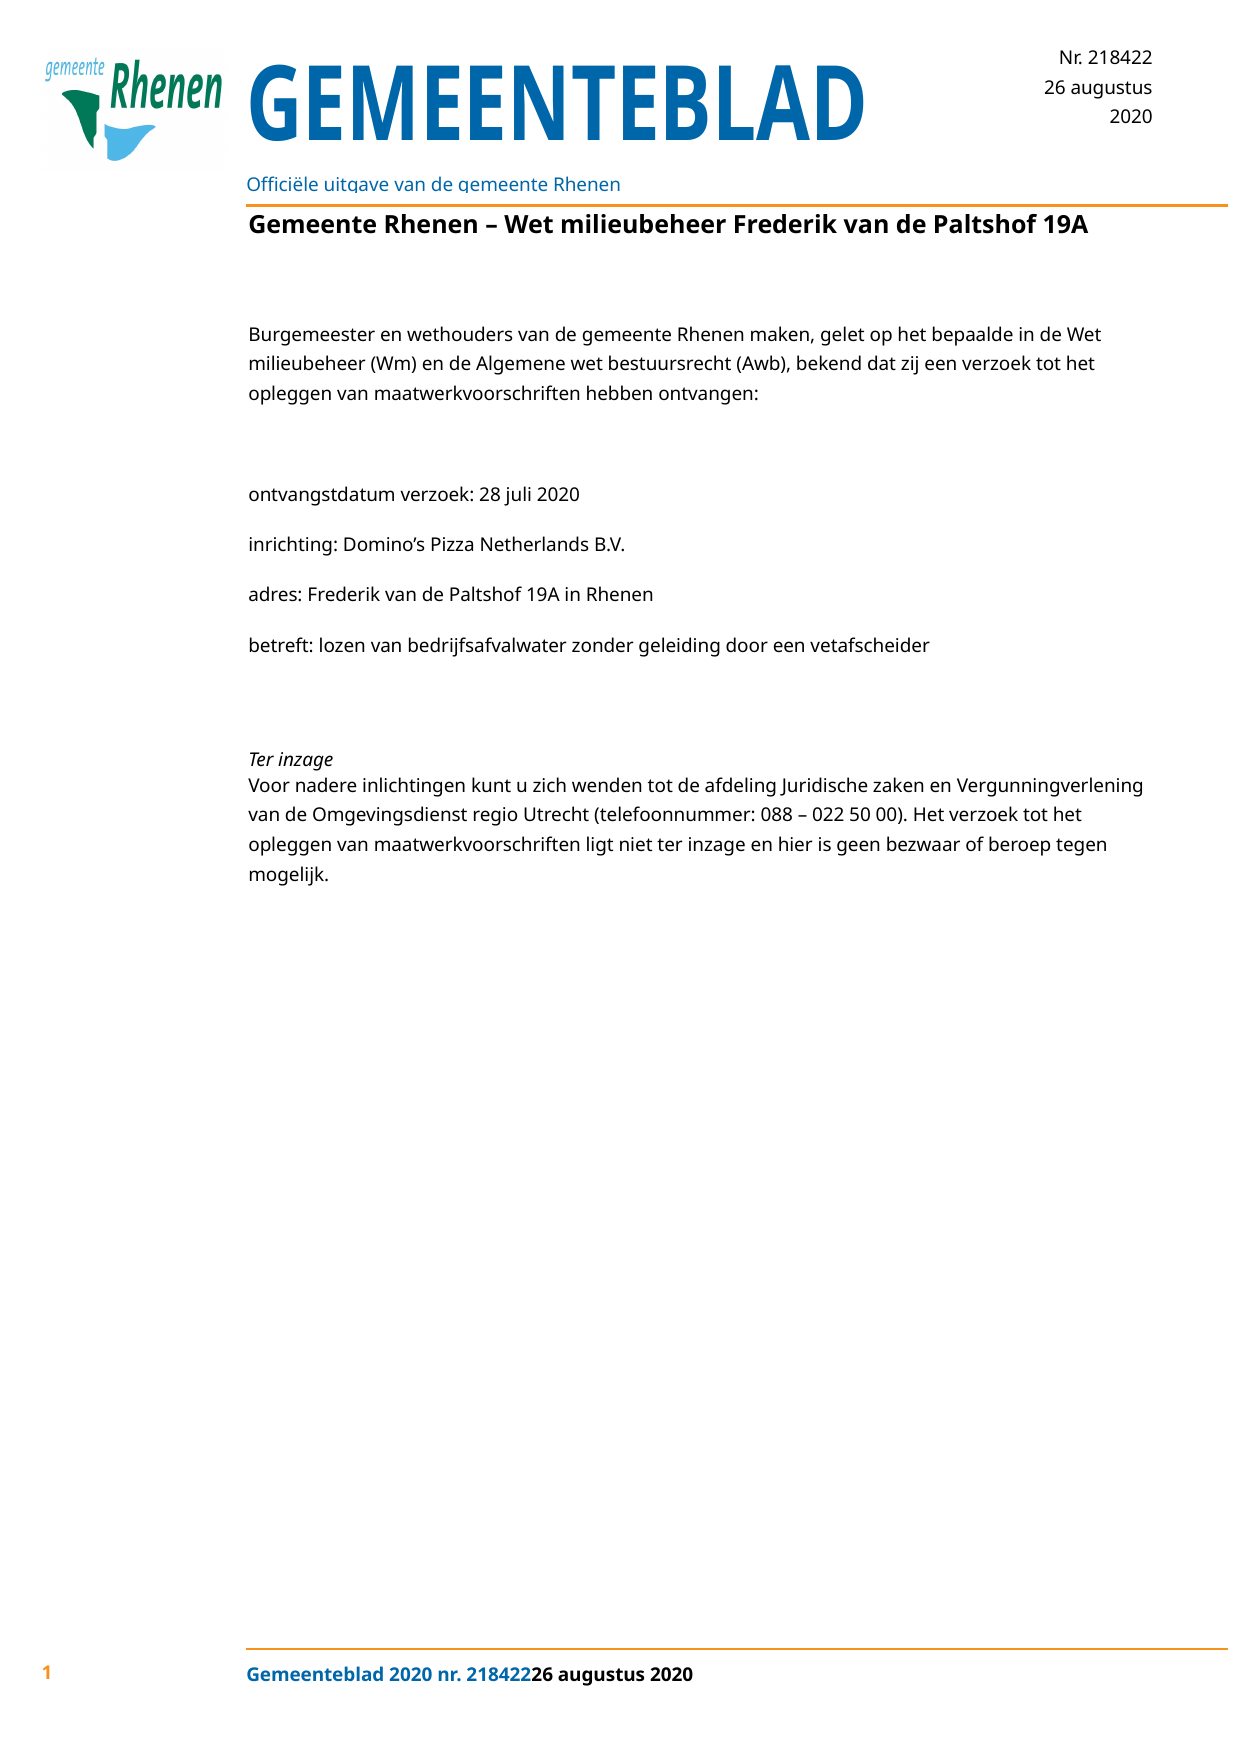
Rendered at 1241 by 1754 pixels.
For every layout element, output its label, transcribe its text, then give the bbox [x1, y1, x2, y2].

text adres: Frederik van de Paltshof 19A in Rhenen [248, 582, 1152, 607]
text Gemeente Rhenen – Wet milieubeheer Frederik van de Paltshof 19A [248, 207, 1152, 241]
picture [41, 47, 231, 172]
text Voor nadere inlichtingen kunt u zich wenden tot de afdeling Juridische zaken en Vergunningverlening van de Omgevingsdienst regio Utrecht (telefoonnummer: 088 – 022 50 00). Het verzoek tot het opleggen van maatwerkvoorschriften ligt niet ter inzage en hier is geen bezwaar of beroep tegen mogelijk. [248, 772, 1152, 887]
text inrichting: Domino’s Pizza Netherlands B.V. [248, 531, 1152, 557]
text betreft: lozen van bedrijfsafvalwater zonder geleiding door een vetafscheider [248, 632, 1152, 658]
text Ter inzage [248, 746, 1152, 772]
text Burgemeester en wethouders van de gemeente Rhenen maken, gelet op het bepaalde in de Wet milieubeheer (Wm) en de Algemene wet bestuursrecht (Awb), bekend dat zij een verzoek tot het opleggen van maatwerkvoorschriften hebben ontvangen: [248, 321, 1152, 406]
text ontvangstdatum verzoek: 28 juli 2020 [248, 481, 1152, 506]
